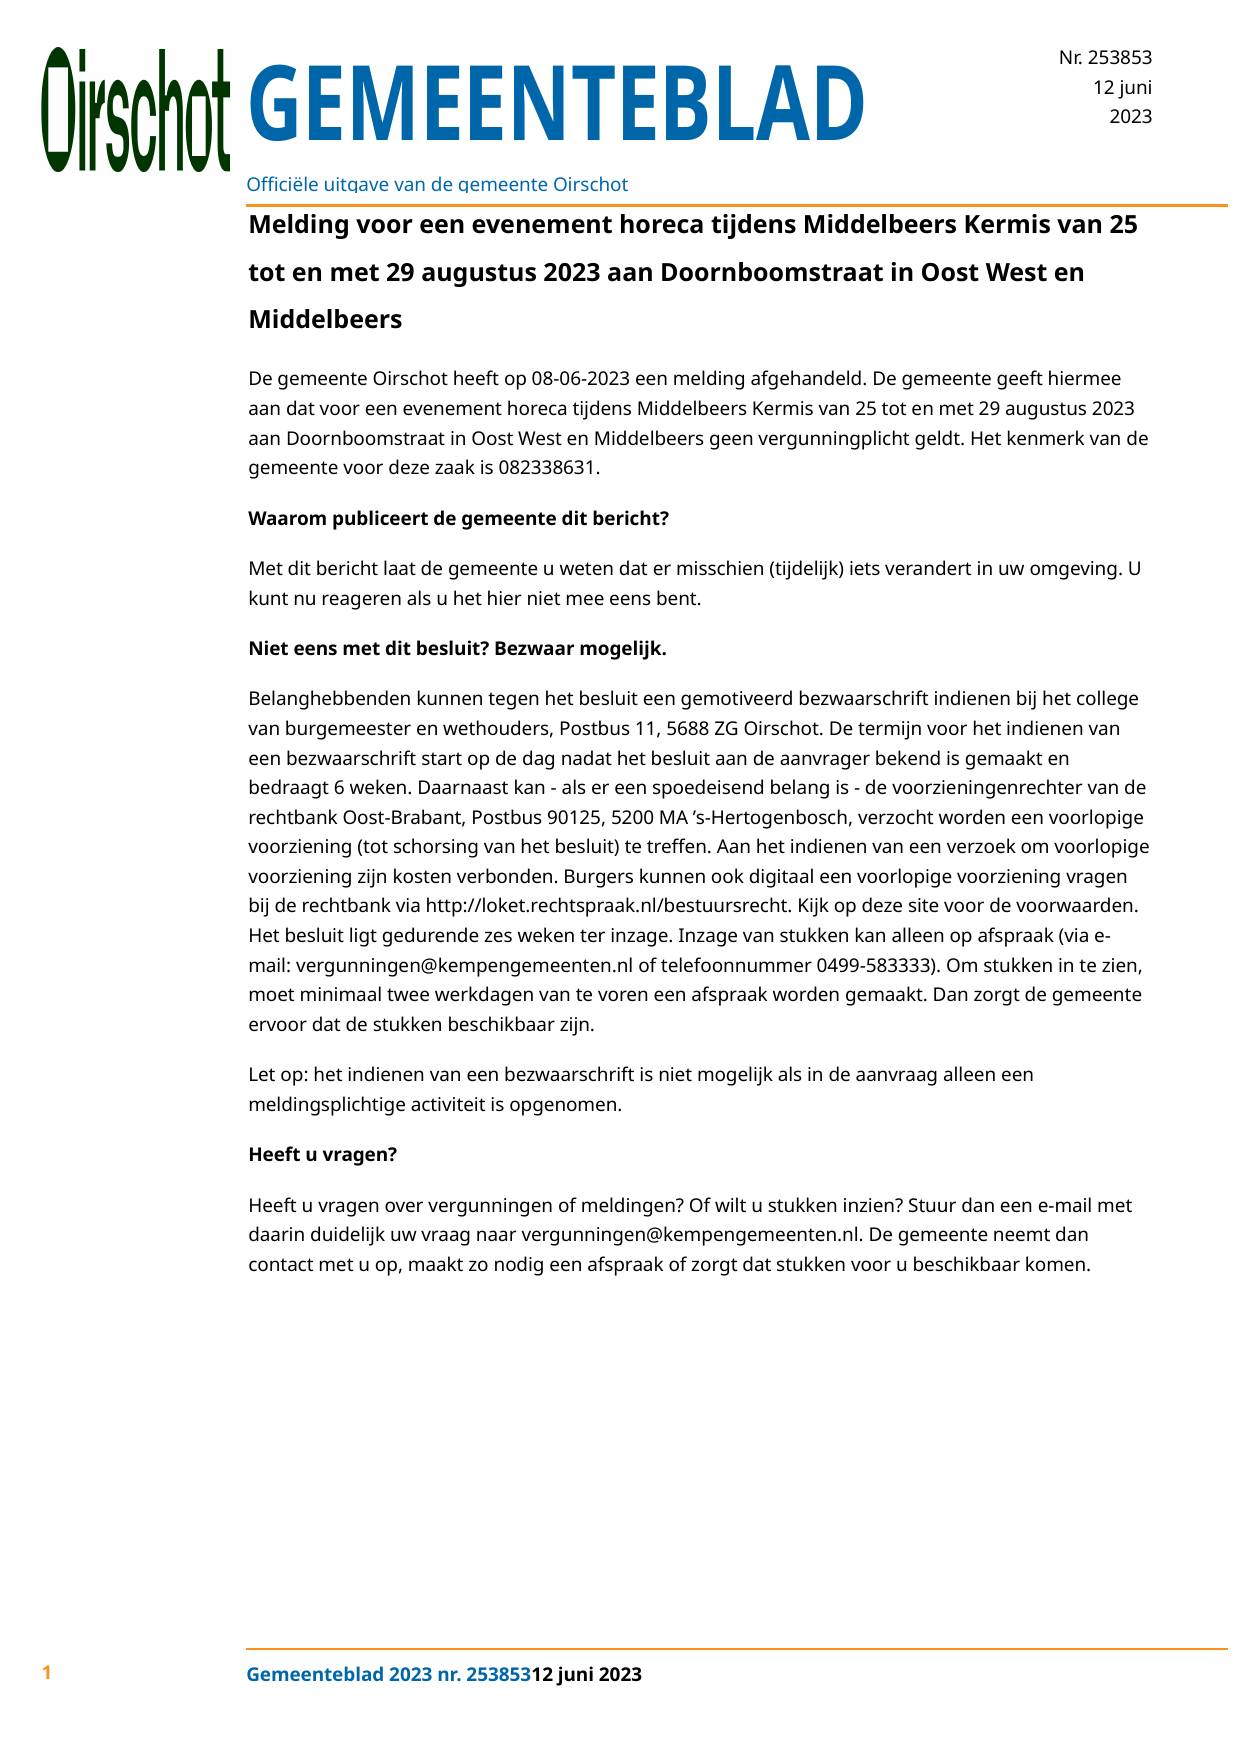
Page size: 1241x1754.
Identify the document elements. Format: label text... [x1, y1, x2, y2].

text De gemeente Oirschot heeft op 08-06-2023 een melding afgehandeld. De gemeente geeft hiermee aan dat voor een evenement horeca tijdens Middelbeers Kermis van 25 tot en met 29 augustus 2023 aan Doornboomstraat in Oost West en Middelbeers geen vergunningplicht geldt. Het kenmerk van de gemeente voor deze zaak is 082338631. [248, 366, 1152, 480]
picture [41, 47, 231, 172]
text Melding voor een evenement horeca tijdens Middelbeers Kermis van 25 tot en met 29 augustus 2023 aan Doornboomstraat in Oost West en Middelbeers [248, 207, 1152, 336]
text Heeft u vragen over vergunningen of meldingen? Of wilt u stukken inzien? Stuur dan een e-mail met daarin duidelijk uw vraag naar vergunningen@kempengemeenten.nl. De gemeente neemt dan contact met u op, maakt zo nodig een afspraak of zorgt dat stukken voor u beschikbaar komen. [248, 1192, 1152, 1277]
text Met dit bericht laat de gemeente u weten dat er misschien (tijdelijk) iets verandert in uw omgeving. U kunt nu reageren als u het hier niet mee eens bent. [248, 555, 1152, 610]
text Waarom publiceert de gemeente dit bericht? [248, 505, 1152, 530]
text Niet eens met dit besluit? Bezwaar mogelijk. [248, 635, 1152, 661]
text Heeft u vragen? [248, 1141, 1152, 1167]
text Let op: het indienen van een bezwaarschrift is niet mogelijk als in de aanvraag alleen een meldingsplichtige activiteit is opgenomen. [248, 1061, 1152, 1117]
text Belanghebbenden kunnen tegen het besluit een gemotiveerd bezwaarschrift indienen bij het college van burgemeester en wethouders, Postbus 11, 5688 ZG Oirschot. De termijn voor het indienen van een bezwaarschrift start op de dag nadat het besluit aan de aanvrager bekend is gemaakt en bedraagt 6 weken. Daarnaast kan - als er een spoedeisend belang is - de voorzieningenrechter van de rechtbank Oost-Brabant, Postbus 90125, 5200 MA ’s-Hertogenbosch, verzocht worden een voorlopige voorziening (tot schorsing van het besluit) te treffen. Aan het indienen van een verzoek om voorlopige voorziening zijn kosten verbonden. Burgers kunnen ook digitaal een voorlopige voorziening vragen bij de rechtbank via http://loket.rechtspraak.nl/bestuursrecht. Kijk op deze site voor de voorwaarden. Het besluit ligt gedurende zes weken ter inzage. Inzage van stukken kan alleen op afspraak (via e-mail: vergunningen@kempengemeenten.nl of telefoonnummer 0499-583333). Om stukken in te zien, moet minimaal twee werkdagen van te voren een afspraak worden gemaakt. Dan zorgt de gemeente ervoor dat de stukken beschikbaar zijn. [248, 686, 1152, 1037]
